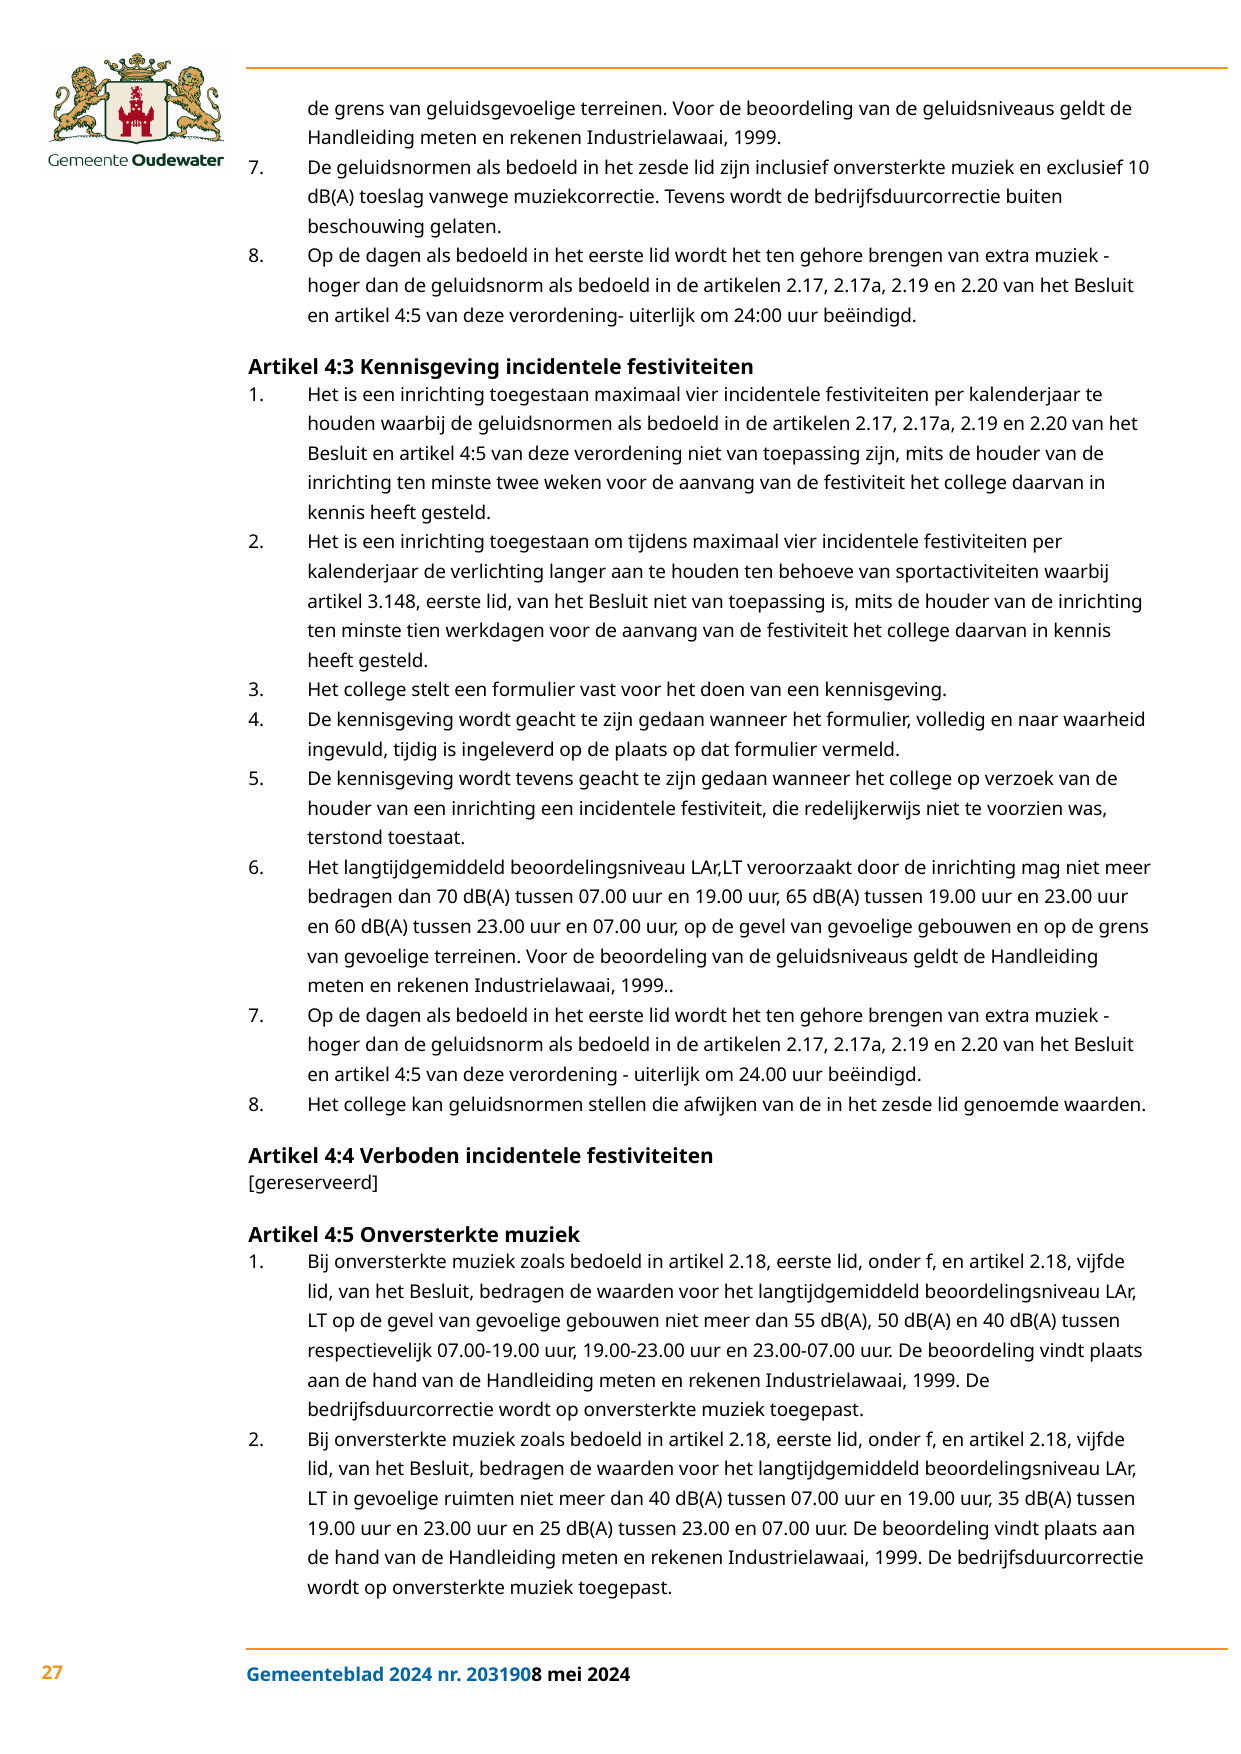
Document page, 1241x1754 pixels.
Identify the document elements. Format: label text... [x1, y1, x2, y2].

list Het is een inrichting toegestaan om tijdens maximaal vier incidentele festiviteiten per kalenderjaar de verlichting langer aan te houden ten behoeve van sportactiviteiten waarbij artikel 3.148, eerste lid, van het Besluit niet van toepassing is, mits de houder van de inrichting ten minste tien werkdagen voor de aanvang van de festiviteit het college daarvan in kennis heeft gesteld. [248, 529, 1152, 673]
list De kennisgeving wordt geacht te zijn gedaan wanneer het formulier, volledig en naar waarheid ingevuld, tijdig is ingeleverd op de plaats op dat formulier vermeld. [248, 706, 1152, 761]
list Bij onversterkte muziek zoals bedoeld in artikel 2.18, eerste lid, onder f, en artikel 2.18, vijfde lid, van het Besluit, bedragen de waarden voor het langtijdgemiddeld beoordelingsniveau LAr, LT op de gevel van gevoelige gebouwen niet meer dan 55 dB(A), 50 dB(A) en 40 dB(A) tussen respectievelijk 07.00-19.00 uur, 19.00-23.00 uur en 23.00-07.00 uur. De beoordeling vindt plaats aan de hand van de Handleiding meten en rekenen Industrielawaai, 1999. De bedrijfsduurcorrectie wordt op onversterkte muziek toegepast. [248, 1248, 1152, 1422]
list De geluidsnormen als bedoeld in het zesde lid zijn inclusief onversterkte muziek en exclusief 10 dB(A) toeslag vanwege muziekcorrectie. Tevens wordt de bedrijfsduurcorrectie buiten beschouwing gelaten. [248, 154, 1152, 239]
list Het langtijdgemiddeld beoordelingsniveau LAr,LT veroorzaakt door de inrichting mag niet meer bedragen dan 70 dB(A) tussen 07.00 uur en 19.00 uur, 65 dB(A) tussen 19.00 uur en 23.00 uur en 60 dB(A) tussen 23.00 uur en 07.00 uur, op de gevel van gevoelige gebouwen en op de grens van gevoelige terreinen. Voor de beoordeling van de geluidsniveaus geldt de Handleiding meten en rekenen Industrielawaai, 1999.. [248, 854, 1152, 998]
text Artikel 4:3 Kennisgeving incidentele festiviteiten [248, 352, 1152, 381]
text [gereserveerd] [248, 1169, 1152, 1195]
list Het college kan geluidsnormen stellen die afwijken van de in het zesde lid genoemde waarden. [248, 1091, 1152, 1116]
picture [41, 47, 231, 172]
list Het college stelt een formulier vast voor het doen van een kennisgeving. [248, 677, 1152, 702]
list Het is een inrichting toegestaan maximaal vier incidentele festiviteiten per kalenderjaar te houden waarbij de geluidsnormen als bedoeld in de artikelen 2.17, 2.17a, 2.19 en 2.20 van het Besluit en artikel 4:5 van deze verordening niet van toepassing zijn, mits de houder van de inrichting ten minste twee weken voor de aanvang van de festiviteit het college daarvan in kennis heeft gesteld. [248, 381, 1152, 525]
list Op de dagen als bedoeld in het eerste lid wordt het ten gehore brengen van extra muziek - hoger dan de geluidsnorm als bedoeld in de artikelen 2.17, 2.17a, 2.19 en 2.20 van het Besluit en artikel 4:5 van deze verordening - uiterlijk om 24.00 uur beëindigd. [248, 1002, 1152, 1087]
text Artikel 4:4 Verboden incidentele festiviteiten [248, 1141, 1152, 1169]
list De kennisgeving wordt tevens geacht te zijn gedaan wanneer het college op verzoek van de houder van een inrichting een incidentele festiviteit, die redelijkerwijs niet te voorzien was, terstond toestaat. [248, 765, 1152, 850]
text Artikel 4:5 Onversterkte muziek [248, 1220, 1152, 1248]
list de grens van geluidsgevoelige terreinen. Voor de beoordeling van de geluidsniveaus geldt de Handleiding meten en rekenen Industrielawaai, 1999. [248, 95, 1152, 150]
list Op de dagen als bedoeld in het eerste lid wordt het ten gehore brengen van extra muziek -hoger dan de geluidsnorm als bedoeld in de artikelen 2.17, 2.17a, 2.19 en 2.20 van het Besluit en artikel 4:5 van deze verordening- uiterlijk om 24:00 uur beëindigd. [248, 243, 1152, 328]
list Bij onversterkte muziek zoals bedoeld in artikel 2.18, eerste lid, onder f, en artikel 2.18, vijfde lid, van het Besluit, bedragen de waarden voor het langtijdgemiddeld beoordelingsniveau LAr, LT in gevoelige ruimten niet meer dan 40 dB(A) tussen 07.00 uur en 19.00 uur, 35 dB(A) tussen 19.00 uur en 23.00 uur en 25 dB(A) tussen 23.00 en 07.00 uur. De beoordeling vindt plaats aan de hand van de Handleiding meten en rekenen Industrielawaai, 1999. De bedrijfsduurcorrectie wordt op onversterkte muziek toegepast. [248, 1426, 1152, 1599]
